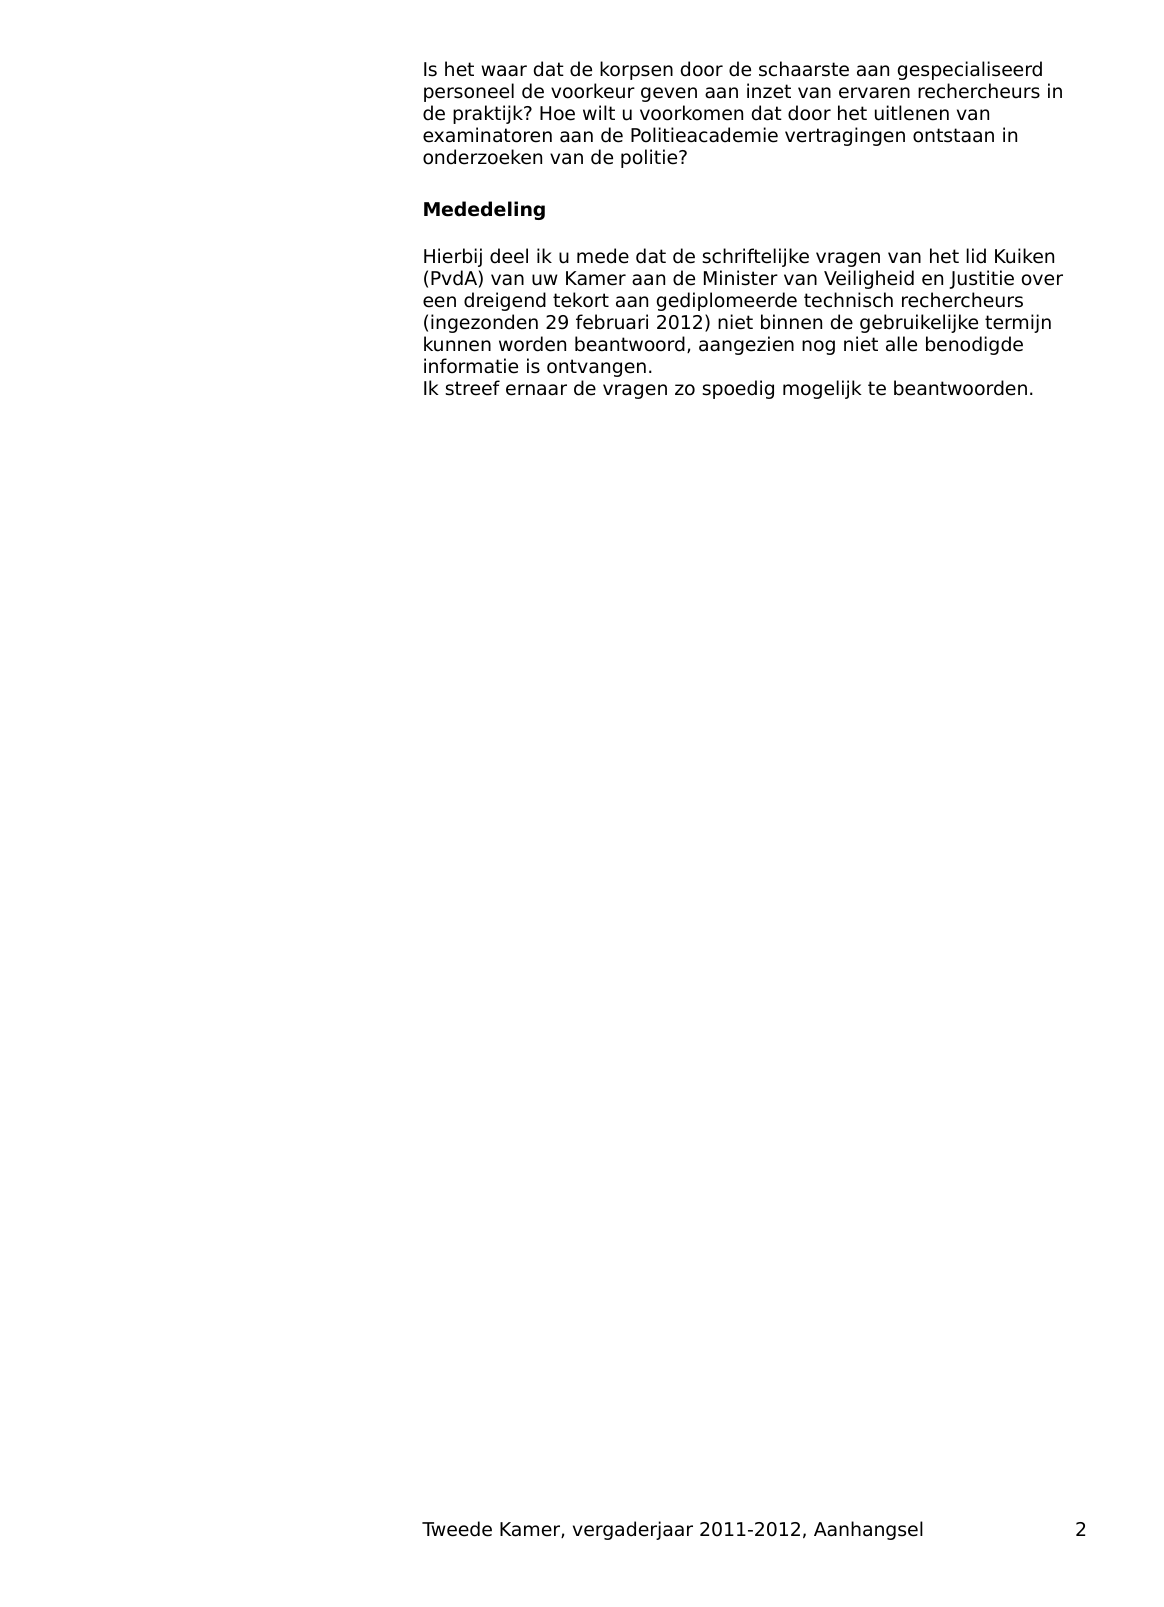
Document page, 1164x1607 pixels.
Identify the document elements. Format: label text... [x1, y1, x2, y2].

text Ik streef ernaar de vragen zo spoedig mogelijk te beantwoorden. [422, 378, 1087, 400]
text Is het waar dat de korpsen door de schaarste aan gespecialiseerd personeel de voorkeur geven aan inzet van ervaren rechercheurs in de praktijk? Hoe wilt u voorkomen dat door het uitlenen van examinatoren aan de Politieacademie vertragingen ontstaan in onderzoeken van de politie? [422, 59, 1087, 169]
text Hierbij deel ik u mede dat de schriftelijke vragen van het lid Kuiken (PvdA) van uw Kamer aan de Minister van Veiligheid en Justitie over een dreigend tekort aan gediplomeerde technisch rechercheurs (ingezonden 29 februari 2012) niet binnen de gebruikelijke termijn kunnen worden beantwoord, aangezien nog niet alle benodigde informatie is ontvangen. [422, 246, 1087, 378]
subtitle Mededeling [422, 199, 1087, 221]
